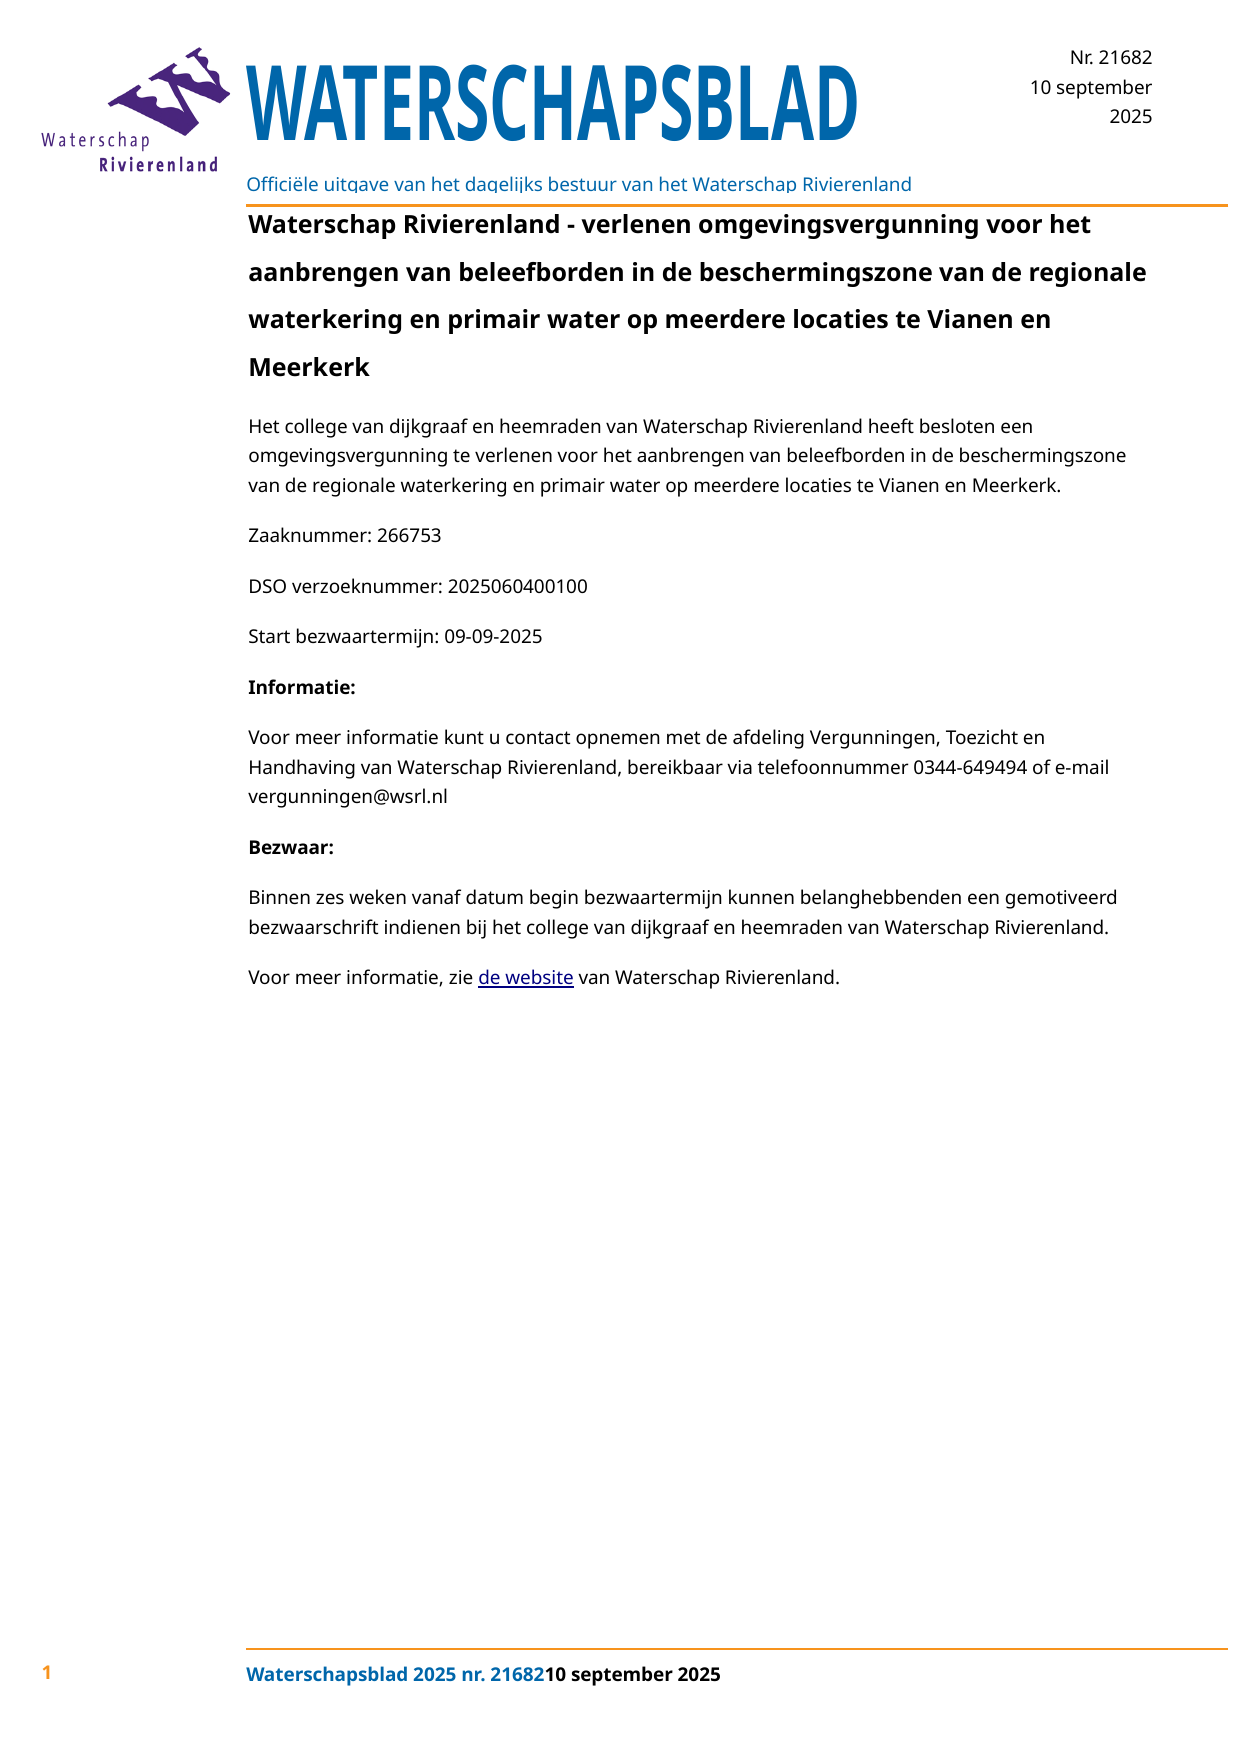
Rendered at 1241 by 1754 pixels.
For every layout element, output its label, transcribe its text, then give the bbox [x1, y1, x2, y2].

text Zaaknummer: 266753 [248, 523, 1152, 548]
text Bezwaar: [248, 834, 1152, 860]
text Informatie: [248, 674, 1152, 700]
text Het college van dijkgraaf en heemraden van Waterschap Rivierenland heeft besloten een omgevingsvergunning te verlenen voor het aanbrengen van beleefborden in de beschermingszone van de regionale waterkering en primair water op meerdere locaties te Vianen en Meerkerk. [248, 413, 1152, 498]
text Voor meer informatie, zie de website van Waterschap Rivierenland. [248, 964, 1152, 990]
text Start bezwaartermijn: 09-09-2025 [248, 623, 1152, 649]
text Waterschap Rivierenland - verlenen omgevingsvergunning voor het aanbrengen van beleefborden in de beschermingszone van de regionale waterkering en primair water op meerdere locaties te Vianen en Meerkerk [248, 207, 1152, 384]
text DSO verzoeknummer: 2025060400100 [248, 573, 1152, 599]
text Binnen zes weken vanaf datum begin bezwaartermijn kunnen belanghebbenden een gemotiveerd bezwaarschrift indienen bij het college van dijkgraaf en heemraden van Waterschap Rivierenland. [248, 884, 1152, 940]
text Voor meer informatie kunt u contact opnemen met de afdeling Vergunningen, Toezicht en Handhaving van Waterschap Rivierenland, bereikbaar via telefoonnummer 0344-649494 of e-mail vergunningen@wsrl.nl [248, 724, 1152, 809]
picture [41, 47, 231, 172]
